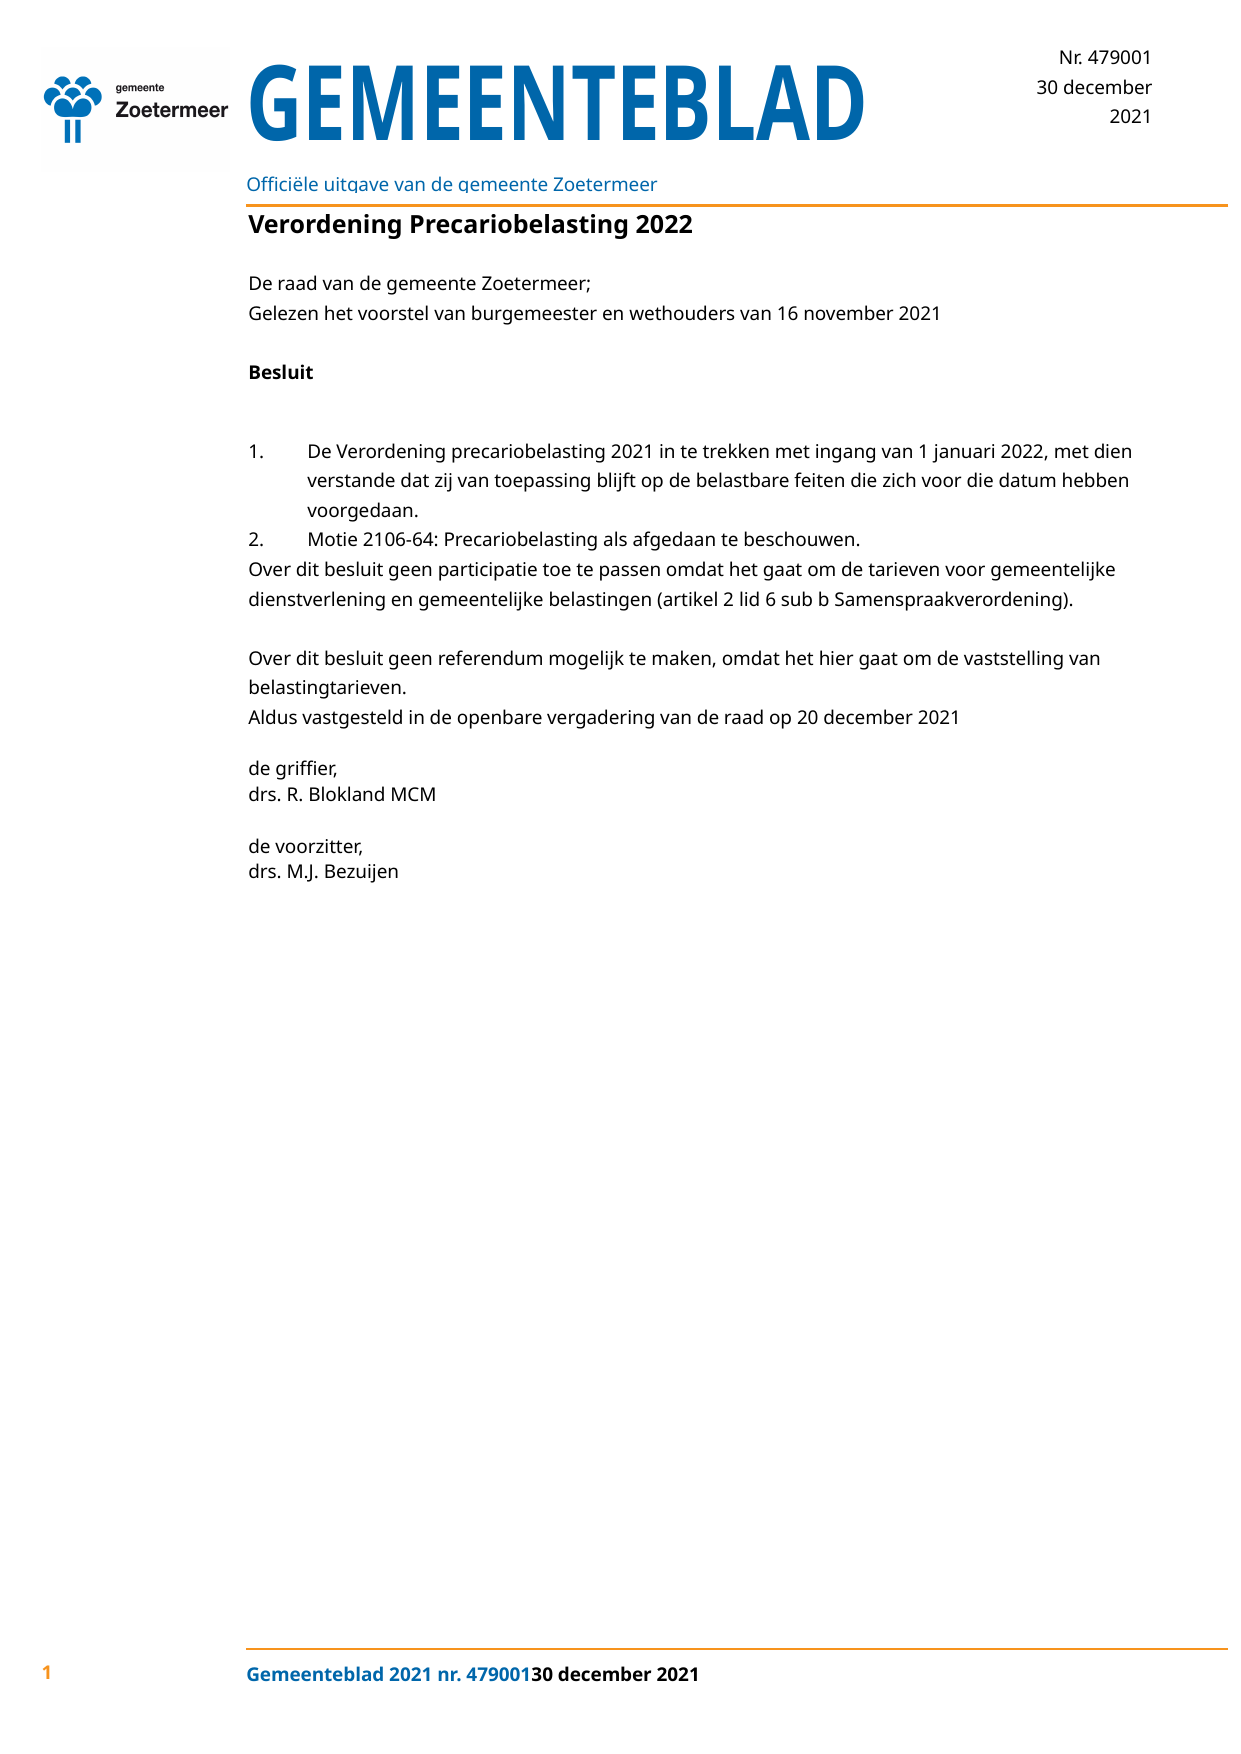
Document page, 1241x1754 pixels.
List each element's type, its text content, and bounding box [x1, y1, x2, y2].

list Motie 2106-64: Precariobelasting als afgedaan te beschouwen. [248, 527, 1152, 552]
text Over dit besluit geen referendum mogelijk te maken, omdat het hier gaat om de vaststelling van belastingtarieven. [248, 645, 1152, 700]
text de voorzitter, [248, 833, 1152, 858]
list De Verordening precariobelasting 2021 in te trekken met ingang van 1 januari 2022, met dien verstande dat zij van toepassing blijft op de belastbare feiten die zich voor die datum hebben voorgedaan. [248, 438, 1152, 523]
text De raad van de gemeente Zoetermeer; [248, 270, 1152, 296]
text de griffier, [248, 756, 1152, 781]
text Gelezen het voorstel van burgemeester en wethouders van 16 november 2021 [248, 300, 1152, 326]
text drs. M.J. Bezuijen [248, 858, 1152, 884]
text drs. R. Blokland MCM [248, 781, 1152, 807]
text Besluit [248, 359, 1152, 385]
text Aldus vastgesteld in de openbare vergadering van de raad op 20 december 2021 [248, 704, 1152, 730]
picture [41, 47, 231, 172]
text Over dit besluit geen participatie toe te passen omdat het gaat om de tarieven voor gemeentelijke dienstverlening en gemeentelijke belastingen (artikel 2 lid 6 sub b Samenspraakverordening). [248, 556, 1152, 612]
text Verordening Precariobelasting 2022 [248, 207, 1152, 241]
